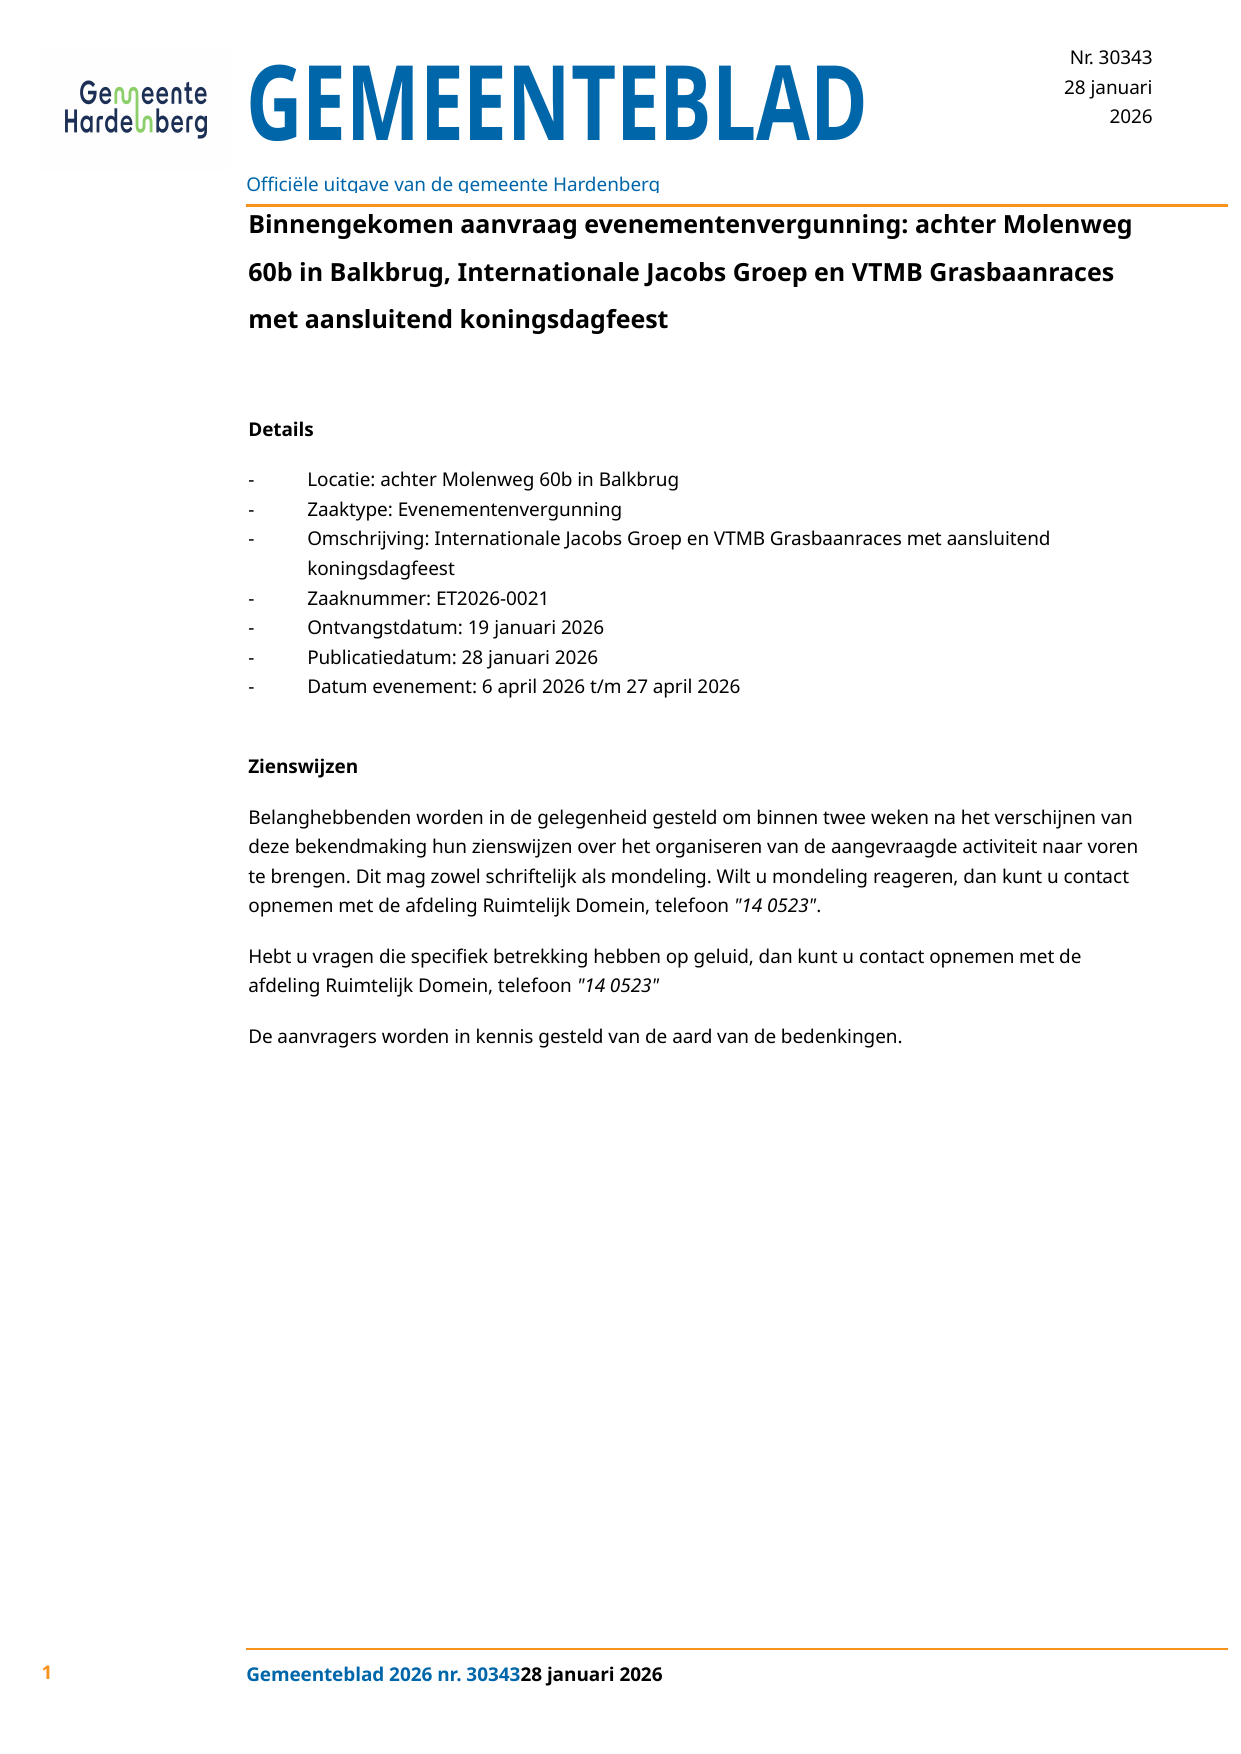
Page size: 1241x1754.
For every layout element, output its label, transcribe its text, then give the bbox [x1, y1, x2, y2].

list Zaaktype: Evenementenvergunning [248, 496, 1152, 522]
text De aanvragers worden in kennis gesteld van de aard van de bedenkingen. [248, 1023, 1152, 1049]
text Binnengekomen aanvraag evenementenvergunning: achter Molenweg 60b in Balkbrug, Internationale Jacobs Groep en VTMB Grasbaanraces met aansluitend koningsdagfeest [248, 207, 1152, 336]
text Zienswijzen [248, 753, 1152, 779]
text Hebt u vragen die specifiek betrekking hebben op geluid, dan kunt u contact opnemen met de afdeling Ruimtelijk Domein, telefoon "14 0523" [248, 943, 1152, 998]
text Belanghebbenden worden in de gelegenheid gesteld om binnen twee weken na het verschijnen van deze bekendmaking hun zienswijzen over het organiseren van de aangevraagde activiteit naar voren te brengen. Dit mag zowel schriftelijk als mondeling. Wilt u mondeling reageren, dan kunt u contact opnemen met de afdeling Ruimtelijk Domein, telefoon "14 0523". [248, 804, 1152, 918]
list Datum evenement: 6 april 2026 t/m 27 april 2026 [248, 673, 1152, 699]
list Zaaknummer: ET2026-0021 [248, 585, 1152, 610]
picture [41, 47, 231, 172]
text Details [248, 416, 1152, 442]
list Ontvangstdatum: 19 januari 2026 [248, 614, 1152, 640]
list Omschrijving: Internationale Jacobs Groep en VTMB Grasbaanraces met aansluitend koningsdagfeest [248, 526, 1152, 581]
list Publicatiedatum: 28 januari 2026 [248, 644, 1152, 669]
list Locatie: achter Molenweg 60b in Balkbrug [248, 466, 1152, 492]
